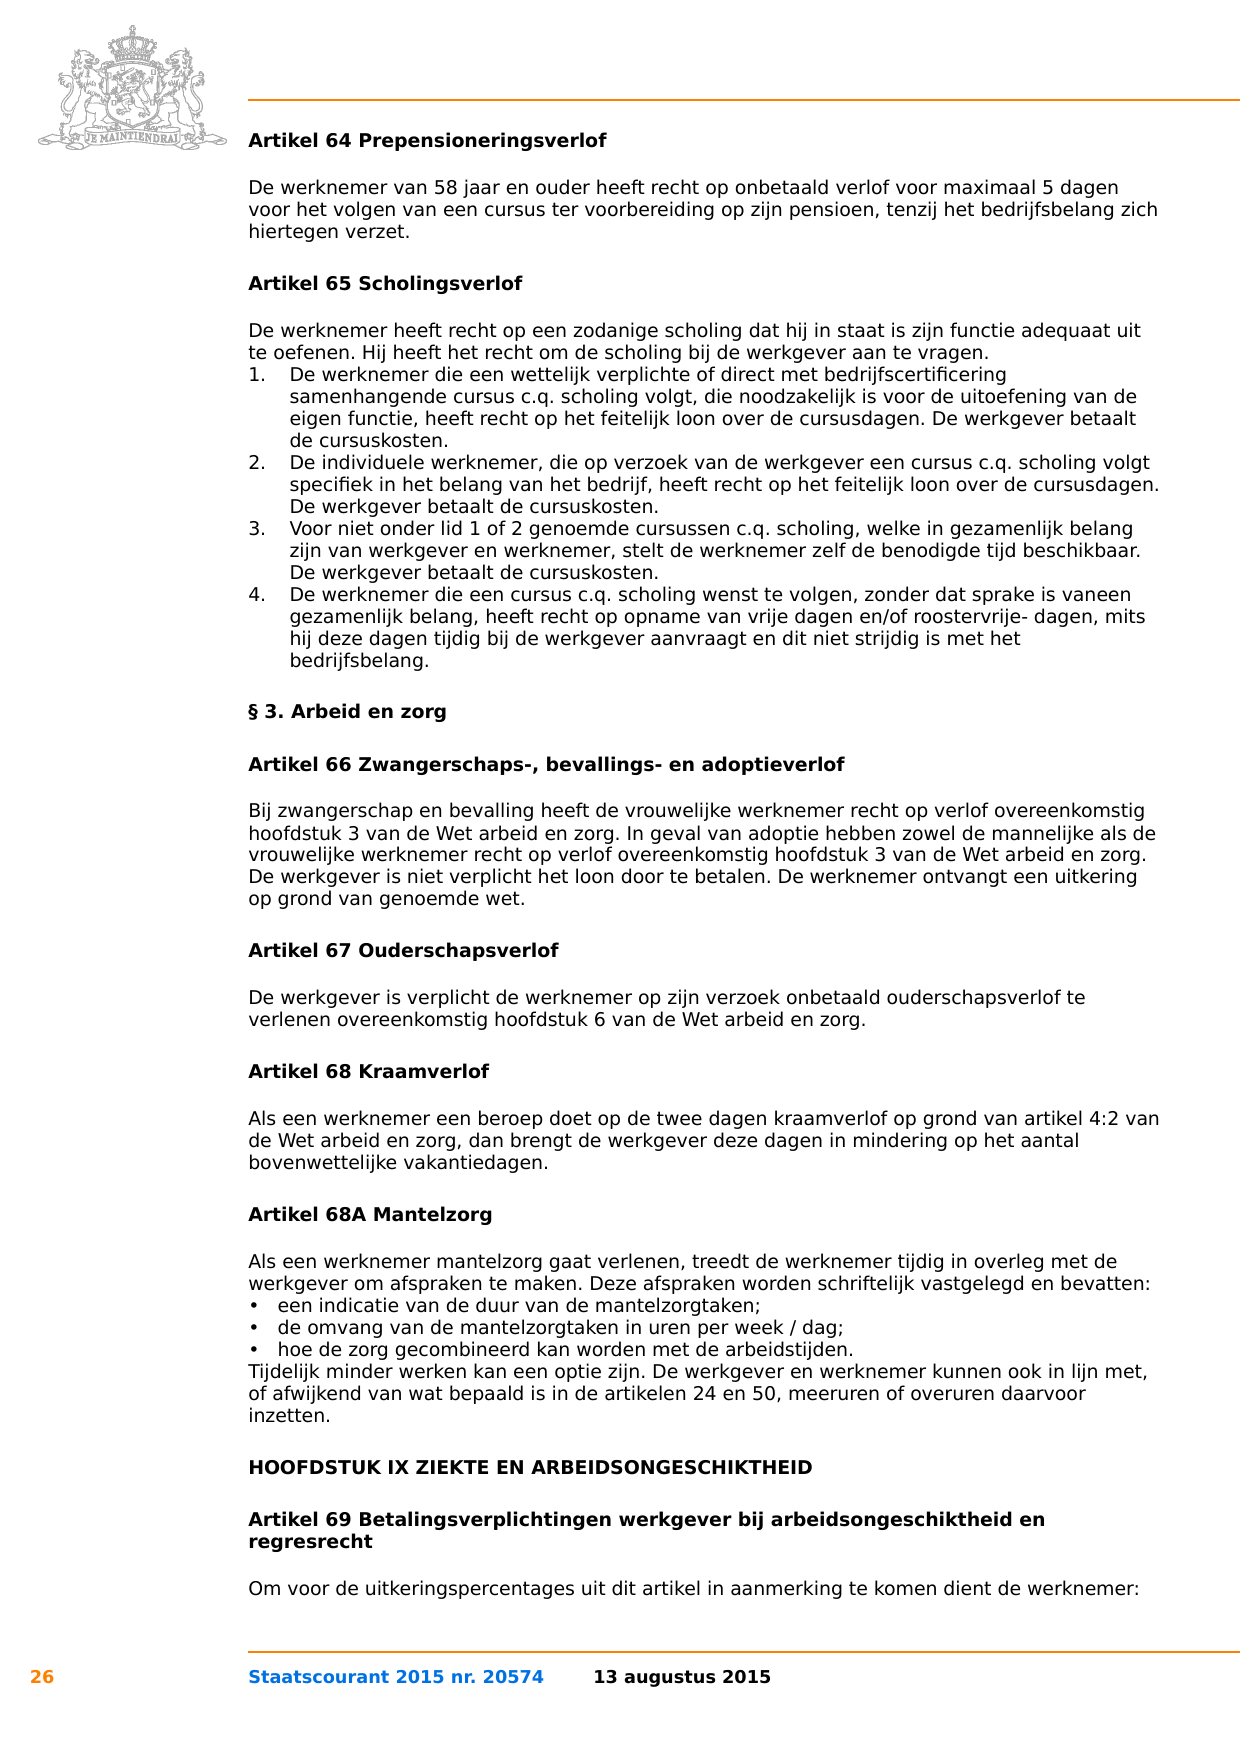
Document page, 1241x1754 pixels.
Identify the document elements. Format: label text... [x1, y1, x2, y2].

text Om voor de uitkeringspercentages uit dit artikel in aanmerking te komen dient de werknemer: [248, 1578, 1163, 1600]
subtitle Artikel 68A Mantelzorg [248, 1204, 1163, 1226]
text Als een werknemer een beroep doet op de twee dagen kraamverlof op grond van artikel 4:2 van de Wet arbeid en zorg, dan brengt de werkgever deze dagen in mindering op het aantal bovenwettelijke vakantiedagen. [248, 1108, 1163, 1174]
text Als een werknemer mantelzorg gaat verlenen, treedt de werknemer tijdig in overleg met de werkgever om afspraken te maken. Deze afspraken worden schriftelijk vastgelegd en bevatten: [248, 1251, 1163, 1295]
text • hoe de zorg gecombineerd kan worden met de arbeidstijden. [248, 1339, 1163, 1361]
subtitle § 3. Arbeid en zorg [248, 701, 1163, 723]
text • de omvang van de mantelzorgtaken in uren per week / dag; [248, 1317, 1163, 1339]
text Bij zwangerschap en bevalling heeft de vrouwelijke werknemer recht op verlof overeenkomstig hoofdstuk 3 van de Wet arbeid en zorg. In geval van adoptie hebben zowel de mannelijke als de vrouwelijke werknemer recht op verlof overeenkomstig hoofdstuk 3 van de Wet arbeid en zorg. De werkgever is niet verplicht het loon door te betalen. De werknemer ontvangt een uitkering op grond van genoemde wet. [248, 800, 1163, 910]
subtitle HOOFDSTUK IX ZIEKTE EN ARBEIDSONGESCHIKTHEID [248, 1457, 1163, 1479]
text 3. Voor niet onder lid 1 of 2 genoemde cursussen c.q. scholing, welke in gezamenlijk belang zijn van werkgever en werknemer, stelt de werknemer zelf de benodigde tijd beschikbaar. De werkgever betaalt de cursuskosten. [248, 518, 1163, 583]
text De werknemer heeft recht op een zodanige scholing dat hij in staat is zijn functie adequaat uit te oefenen. Hij heeft het recht om de scholing bij de werkgever aan te vragen. [248, 320, 1163, 364]
text De werkgever is verplicht de werknemer op zijn verzoek onbetaald ouderschapsverlof te verlenen overeenkomstig hoofdstuk 6 van de Wet arbeid en zorg. [248, 987, 1163, 1031]
subtitle Artikel 66 Zwangerschaps-, bevallings- en adoptieverlof [248, 753, 1163, 775]
text 2. De individuele werknemer, die op verzoek van de werkgever een cursus c.q. scholing volgt specifiek in het belang van het bedrijf, heeft recht op het feitelijk loon over de cursusdagen. De werkgever betaalt de cursuskosten. [248, 452, 1163, 518]
subtitle Artikel 67 Ouderschapsverlof [248, 940, 1163, 962]
picture [38, 25, 227, 150]
subtitle Artikel 64 Prepensioneringsverlof [248, 130, 1163, 152]
text • een indicatie van de duur van de mantelzorgtaken; [248, 1295, 1163, 1317]
text 4. De werknemer die een cursus c.q. scholing wenst te volgen, zonder dat sprake is vaneen gezamenlijk belang, heeft recht op opname van vrije dagen en/of roostervrije- dagen, mits hij deze dagen tijdig bij de werkgever aanvraagt en dit niet strijdig is met het bedrijfsbelang. [248, 583, 1163, 671]
subtitle Artikel 68 Kraamverlof [248, 1061, 1163, 1083]
subtitle Artikel 65 Scholingsverlof [248, 273, 1163, 295]
text De werknemer van 58 jaar en ouder heeft recht op onbetaald verlof voor maximaal 5 dagen voor het volgen van een cursus ter voorbereiding op zijn pensioen, tenzij het bedrijfsbelang zich hiertegen verzet. [248, 177, 1163, 243]
subtitle Artikel 69 Betalingsverplichtingen werkgever bij arbeidsongeschiktheid en regresrecht [248, 1509, 1163, 1553]
text Tijdelijk minder werken kan een optie zijn. De werkgever en werknemer kunnen ook in lijn met, of afwijkend van wat bepaald is in de artikelen 24 en 50, meeruren of overuren daarvoor inzetten. [248, 1361, 1163, 1427]
text 1. De werknemer die een wettelijk verplichte of direct met bedrijfscertificering samenhangende cursus c.q. scholing volgt, die noodzakelijk is voor de uitoefening van de eigen functie, heeft recht op het feitelijk loon over de cursusdagen. De werkgever betaalt de cursuskosten. [248, 364, 1163, 452]
